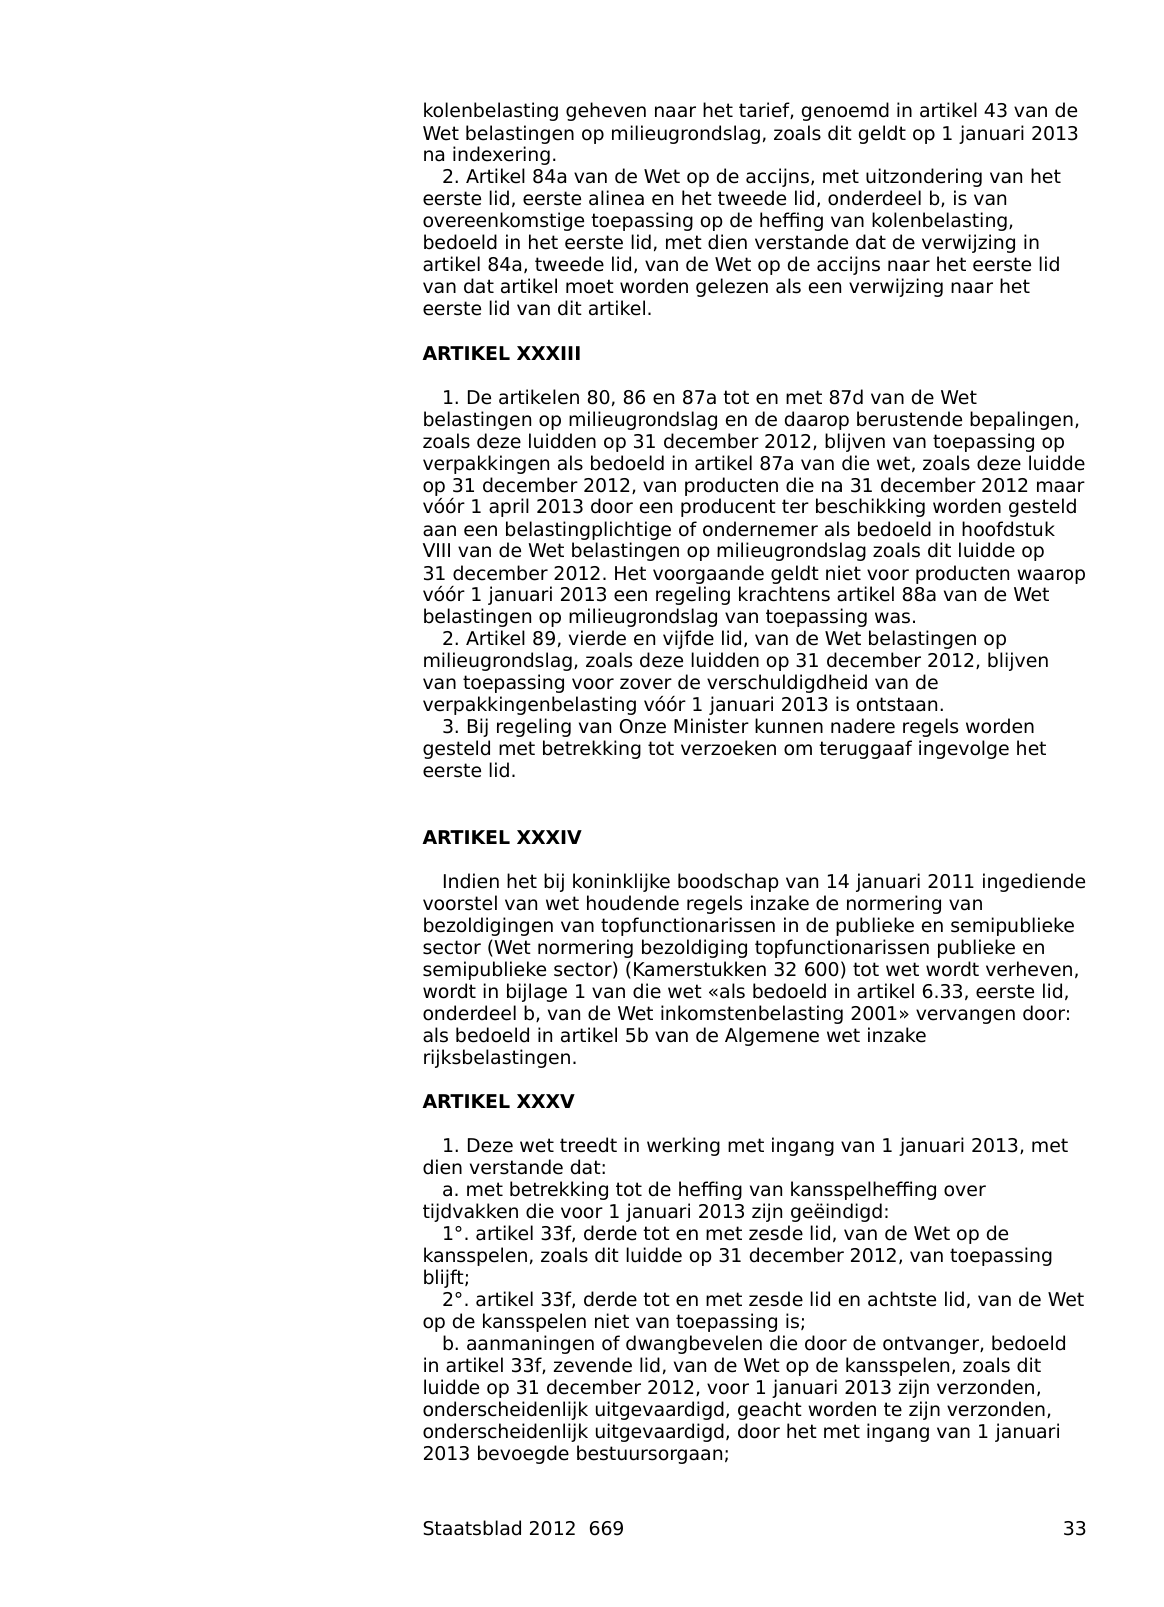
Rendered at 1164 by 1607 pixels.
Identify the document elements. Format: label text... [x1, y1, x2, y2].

text 1. De artikelen 80, 86 en 87a tot en met 87d van de Wet belastingen op milieugrondslag en de daarop berustende bepalingen, zoals deze luidden op 31 december 2012, blijven van toepassing op verpakkingen als bedoeld in artikel 87a van die wet, zoals deze luidde op 31 december 2012, van producten die na 31 december 2012 maar vóór 1 april 2013 door een producent ter beschikking worden gesteld aan een belastingplichtige of ondernemer als bedoeld in hoofdstuk VIII van de Wet belastingen op milieugrondslag zoals dit luidde op 31 december 2012. Het voorgaande geldt niet voor producten waarop vóór 1 januari 2013 een regeling krachtens artikel 88a van de Wet belastingen op milieugrondslag van toepassing was. [422, 387, 1087, 628]
text kolenbelasting geheven naar het tarief, genoemd in artikel 43 van de Wet belastingen op milieugrondslag, zoals dit geldt op 1 januari 2013 na indexering. [422, 100, 1087, 166]
subtitle ARTIKEL XXXIII [422, 342, 1087, 364]
text 1°. artikel 33f, derde tot en met zesde lid, van de Wet op de kansspelen, zoals dit luidde op 31 december 2012, van toepassing blijft; [422, 1223, 1087, 1289]
subtitle ARTIKEL XXXIV [422, 827, 1087, 848]
text a. met betrekking tot de heffing van kansspelheffing over tijdvakken die voor 1 januari 2013 zijn geëindigd: [422, 1179, 1087, 1223]
subtitle ARTIKEL XXXV [422, 1091, 1087, 1113]
text 1. Deze wet treedt in werking met ingang van 1 januari 2013, met dien verstande dat: [422, 1135, 1087, 1179]
text 2°. artikel 33f, derde tot en met zesde lid en achtste lid, van de Wet op de kansspelen niet van toepassing is; [422, 1289, 1087, 1333]
text 3. Bij regeling van Onze Minister kunnen nadere regels worden gesteld met betrekking tot verzoeken om teruggaaf ingevolge het eerste lid. [422, 716, 1087, 782]
text 2. Artikel 89, vierde en vijfde lid, van de Wet belastingen op milieugrondslag, zoals deze luidden op 31 december 2012, blijven van toepassing voor zover de verschuldigdheid van de verpakkingenbelasting vóór 1 januari 2013 is ontstaan. [422, 628, 1087, 716]
text b. aanmaningen of dwangbevelen die door de ontvanger, bedoeld in artikel 33f, zevende lid, van de Wet op de kansspelen, zoals dit luidde op 31 december 2012, voor 1 januari 2013 zijn verzonden, onderscheidenlijk uitgevaardigd, geacht worden te zijn verzonden, onderscheidenlijk uitgevaardigd, door het met ingang van 1 januari 2013 bevoegde bestuursorgaan; [422, 1333, 1087, 1464]
text 2. Artikel 84a van de Wet op de accijns, met uitzondering van het eerste lid, eerste alinea en het tweede lid, onderdeel b, is van overeenkomstige toepassing op de heffing van kolenbelasting, bedoeld in het eerste lid, met dien verstande dat de verwijzing in artikel 84a, tweede lid, van de Wet op de accijns naar het eerste lid van dat artikel moet worden gelezen als een verwijzing naar het eerste lid van dit artikel. [422, 166, 1087, 320]
text Indien het bij koninklijke boodschap van 14 januari 2011 ingediende voorstel van wet houdende regels inzake de normering van bezoldigingen van topfunctionarissen in de publieke en semipublieke sector (Wet normering bezoldiging topfunctionarissen publieke en semipublieke sector) (Kamerstukken 32 600) tot wet wordt verheven, wordt in bijlage 1 van die wet «als bedoeld in artikel 6.33, eerste lid, onderdeel b, van de Wet inkomstenbelasting 2001» vervangen door: als bedoeld in artikel 5b van de Algemene wet inzake rijksbelastingen. [422, 871, 1087, 1068]
